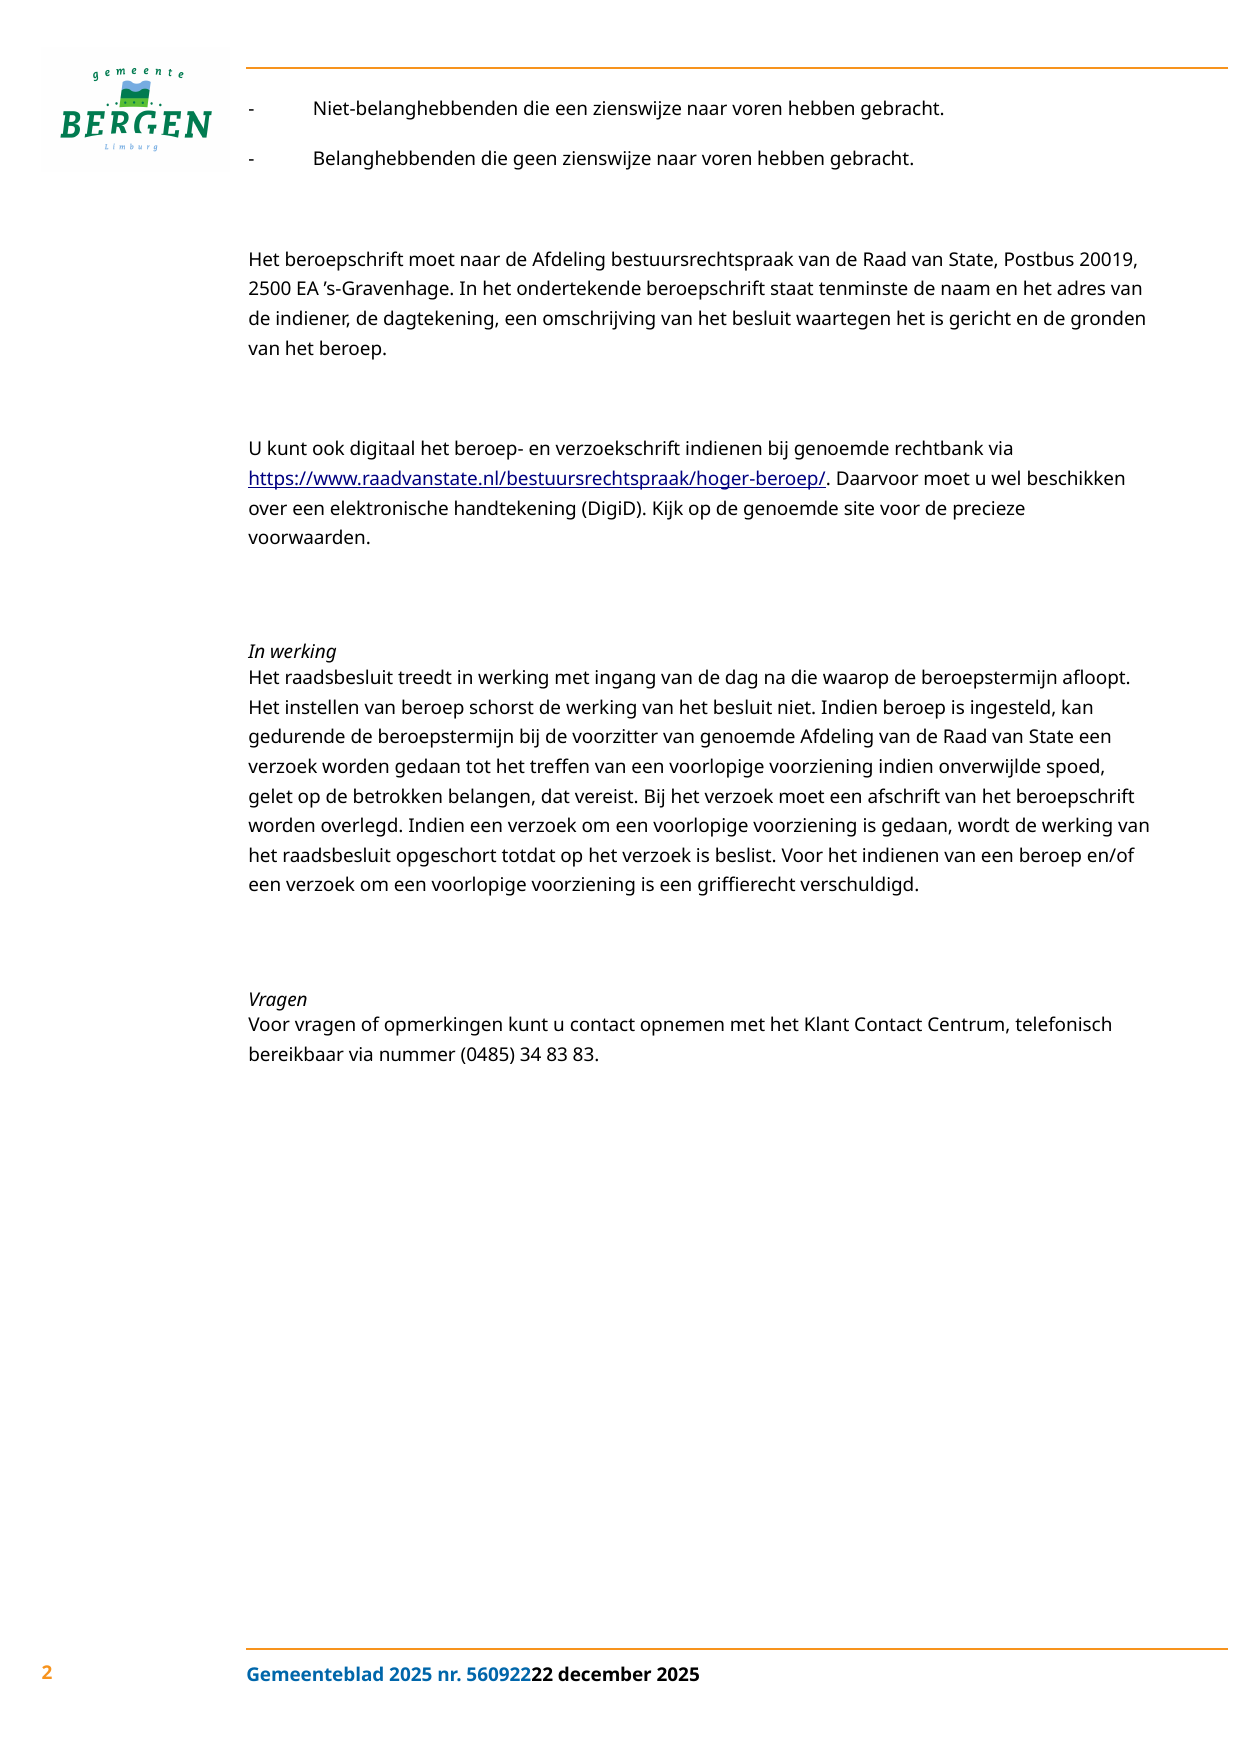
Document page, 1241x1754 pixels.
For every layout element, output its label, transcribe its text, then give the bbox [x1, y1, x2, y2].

text Vragen [248, 986, 1152, 1012]
text In werking [248, 639, 1152, 664]
text - Niet-belanghebbenden die een zienswijze naar voren hebben gebracht. [248, 95, 1152, 121]
text U kunt ook digitaal het beroep- en verzoekschrift indienen bij genoemde rechtbank via https://www.raadvanstate.nl/bestuursrechtspraak/hoger-beroep/. Daarvoor moet u wel beschikken over een elektronische handtekening (DigiD). Kijk op de genoemde site voor de precieze voorwaarden. [248, 436, 1152, 550]
picture [41, 47, 231, 172]
text Het raadsbesluit treedt in werking met ingang van de dag na die waarop de beroepstermijn afloopt. Het instellen van beroep schorst de werking van het besluit niet. Indien beroep is ingesteld, kan gedurende de beroepstermijn bij de voorzitter van genoemde Afdeling van de Raad van State een verzoek worden gedaan tot het treffen van een voorlopige voorziening indien onverwijlde spoed, gelet op de betrokken belangen, dat vereist. Bij het verzoek moet een afschrift van het beroepschrift worden overlegd. Indien een verzoek om een voorlopige voorziening is gedaan, wordt de werking van het raadsbesluit opgeschort totdat op het verzoek is beslist. Voor het indienen van een beroep en/of een verzoek om een voorlopige voorziening is een griffierecht verschuldigd. [248, 664, 1152, 897]
text - Belanghebbenden die geen zienswijze naar voren hebben gebracht. [248, 145, 1152, 171]
text Voor vragen of opmerkingen kunt u contact opnemen met het Klant Contact Centrum, telefonisch bereikbaar via nummer (0485) 34 83 83. [248, 1012, 1152, 1067]
text Het beroepschrift moet naar de Afdeling bestuursrechtspraak van de Raad van State, Postbus 20019, 2500 EA ’s-Gravenhage. In het ondertekende beroepschrift staat tenminste de naam en het adres van de indiener, de dagtekening, een omschrijving van het besluit waartegen het is gericht en de gronden van het beroep. [248, 246, 1152, 361]
